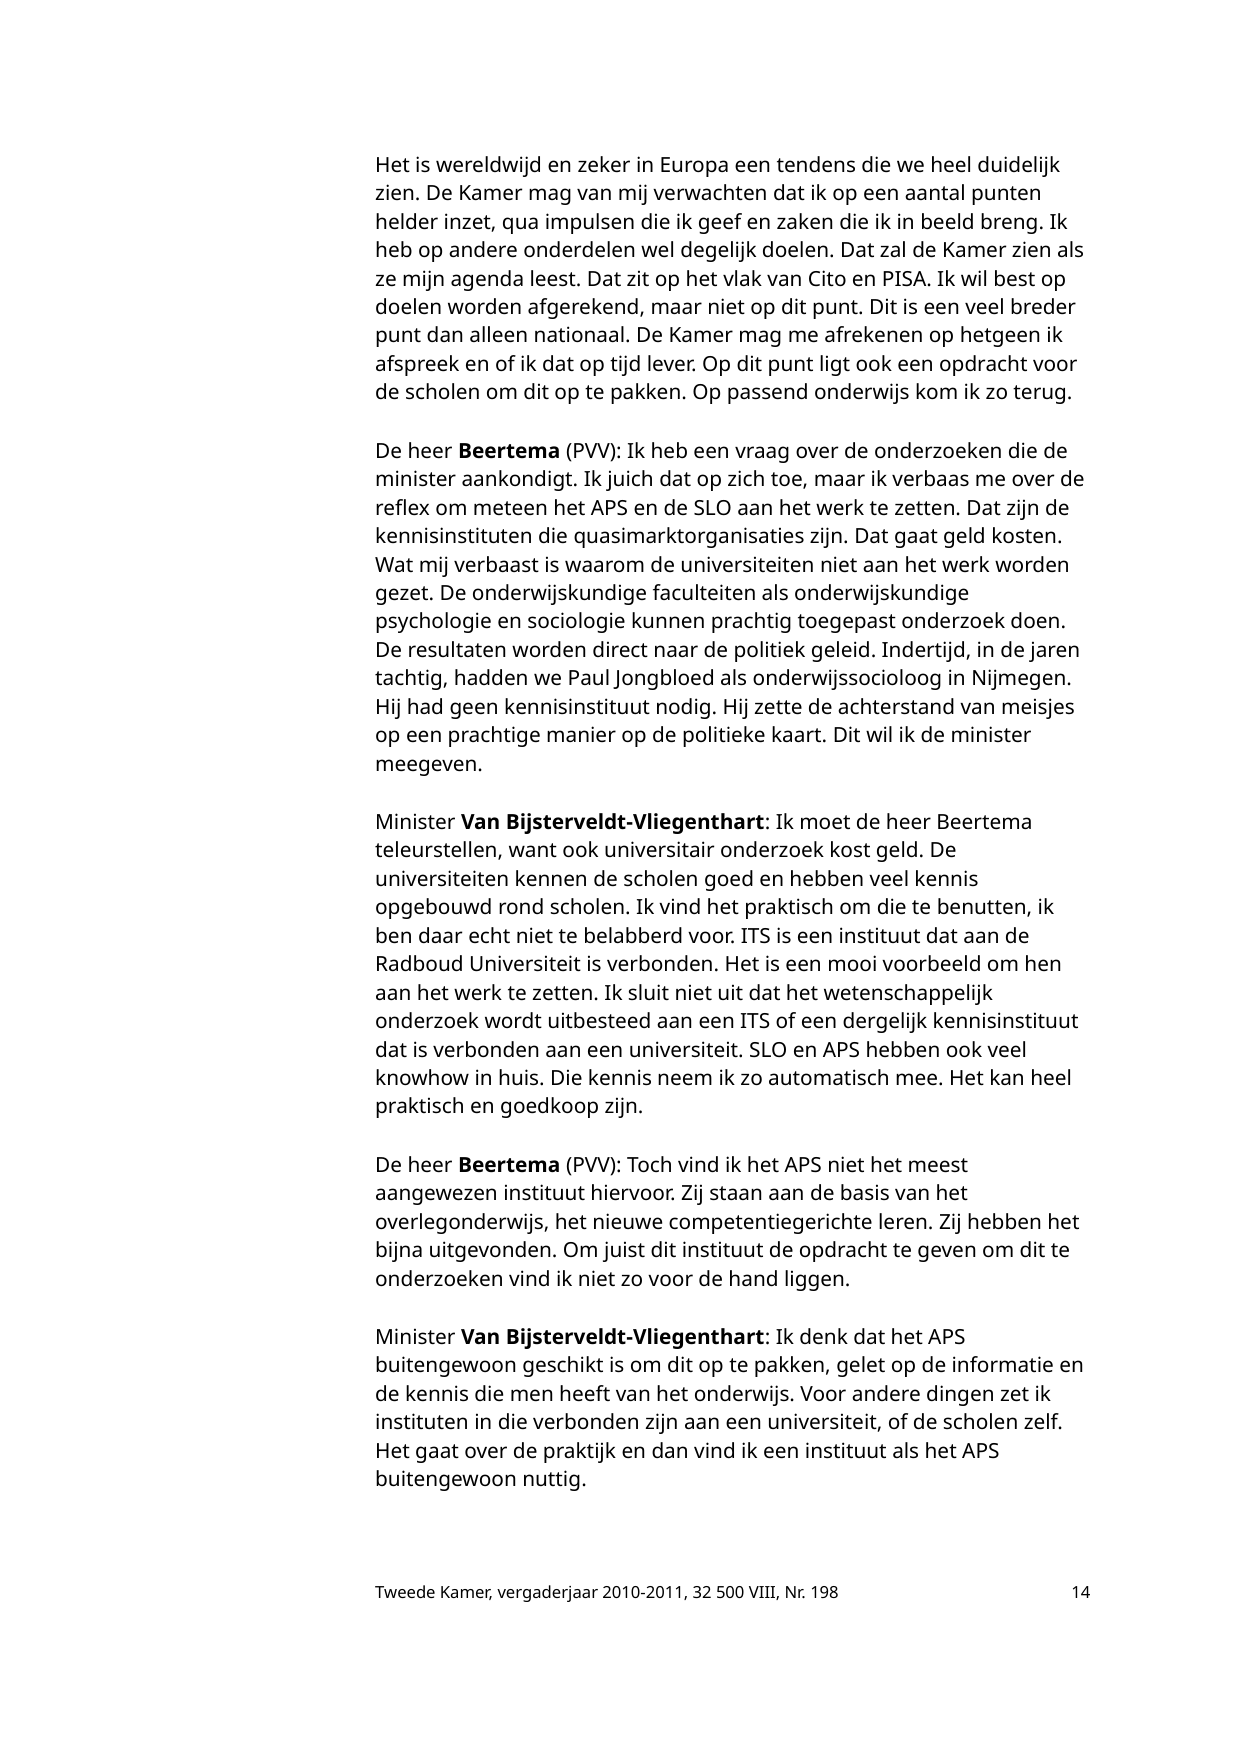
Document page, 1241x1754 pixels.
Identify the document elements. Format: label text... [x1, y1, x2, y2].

text Minister Van Bijsterveldt-Vliegenthart: Ik moet de heer Beertema teleurstellen, want ook universitair onderzoek kost geld. De universiteiten kennen de scholen goed en hebben veel kennis opgebouwd rond scholen. Ik vind het praktisch om die te benutten, ik ben daar echt niet te belabberd voor. ITS is een instituut dat aan de Radboud Universiteit is verbonden. Het is een mooi voorbeeld om hen aan het werk te zetten. Ik sluit niet uit dat het wetenschappelijk onderzoek wordt uitbesteed aan een ITS of een dergelijk kennisinstituut dat is verbonden aan een universiteit. SLO en APS hebben ook veel knowhow in huis. Die kennis neem ik zo automatisch mee. Het kan heel praktisch en goedkoop zijn. [375, 807, 1090, 1120]
text De heer Beertema (PVV): Ik heb een vraag over de onderzoeken die de minister aankondigt. Ik juich dat op zich toe, maar ik verbaas me over de reflex om meteen het APS en de SLO aan het werk te zetten. Dat zijn de kennisinstituten die quasimarktorganisaties zijn. Dat gaat geld kosten. Wat mij verbaast is waarom de universiteiten niet aan het werk worden gezet. De onderwijskundige faculteiten als onderwijskundige psychologie en sociologie kunnen prachtig toegepast onderzoek doen. De resultaten worden direct naar de politiek geleid. Indertijd, in de jaren tachtig, hadden we Paul Jongbloed als onderwijssocioloog in Nijmegen. Hij had geen kennisinstituut nodig. Hij zette de achterstand van meisjes op een prachtige manier op de politieke kaart. Dit wil ik de minister meegeven. [375, 436, 1090, 777]
text Het is wereldwijd en zeker in Europa een tendens die we heel duidelijk zien. De Kamer mag van mij verwachten dat ik op een aantal punten helder inzet, qua impulsen die ik geef en zaken die ik in beeld breng. Ik heb op andere onderdelen wel degelijk doelen. Dat zal de Kamer zien als ze mijn agenda leest. Dat zit op het vlak van Cito en PISA. Ik wil best op doelen worden afgerekend, maar niet op dit punt. Dit is een veel breder punt dan alleen nationaal. De Kamer mag me afrekenen op hetgeen ik afspreek en of ik dat op tijd lever. Op dit punt ligt ook een opdracht voor de scholen om dit op te pakken. Op passend onderwijs kom ik zo terug. [375, 150, 1090, 406]
text Minister Van Bijsterveldt-Vliegenthart: Ik denk dat het APS buitengewoon geschikt is om dit op te pakken, gelet op de informatie en de kennis die men heeft van het onderwijs. Voor andere dingen zet ik instituten in die verbonden zijn aan een universiteit, of de scholen zelf. Het gaat over de praktijk en dan vind ik een instituut als het APS buitengewoon nuttig. [375, 1322, 1090, 1493]
text De heer Beertema (PVV): Toch vind ik het APS niet het meest aangewezen instituut hiervoor. Zij staan aan de basis van het overlegonderwijs, het nieuwe competentiegerichte leren. Zij hebben het bijna uitgevonden. Om juist dit instituut de opdracht te geven om dit te onderzoeken vind ik niet zo voor de hand liggen. [375, 1150, 1090, 1292]
